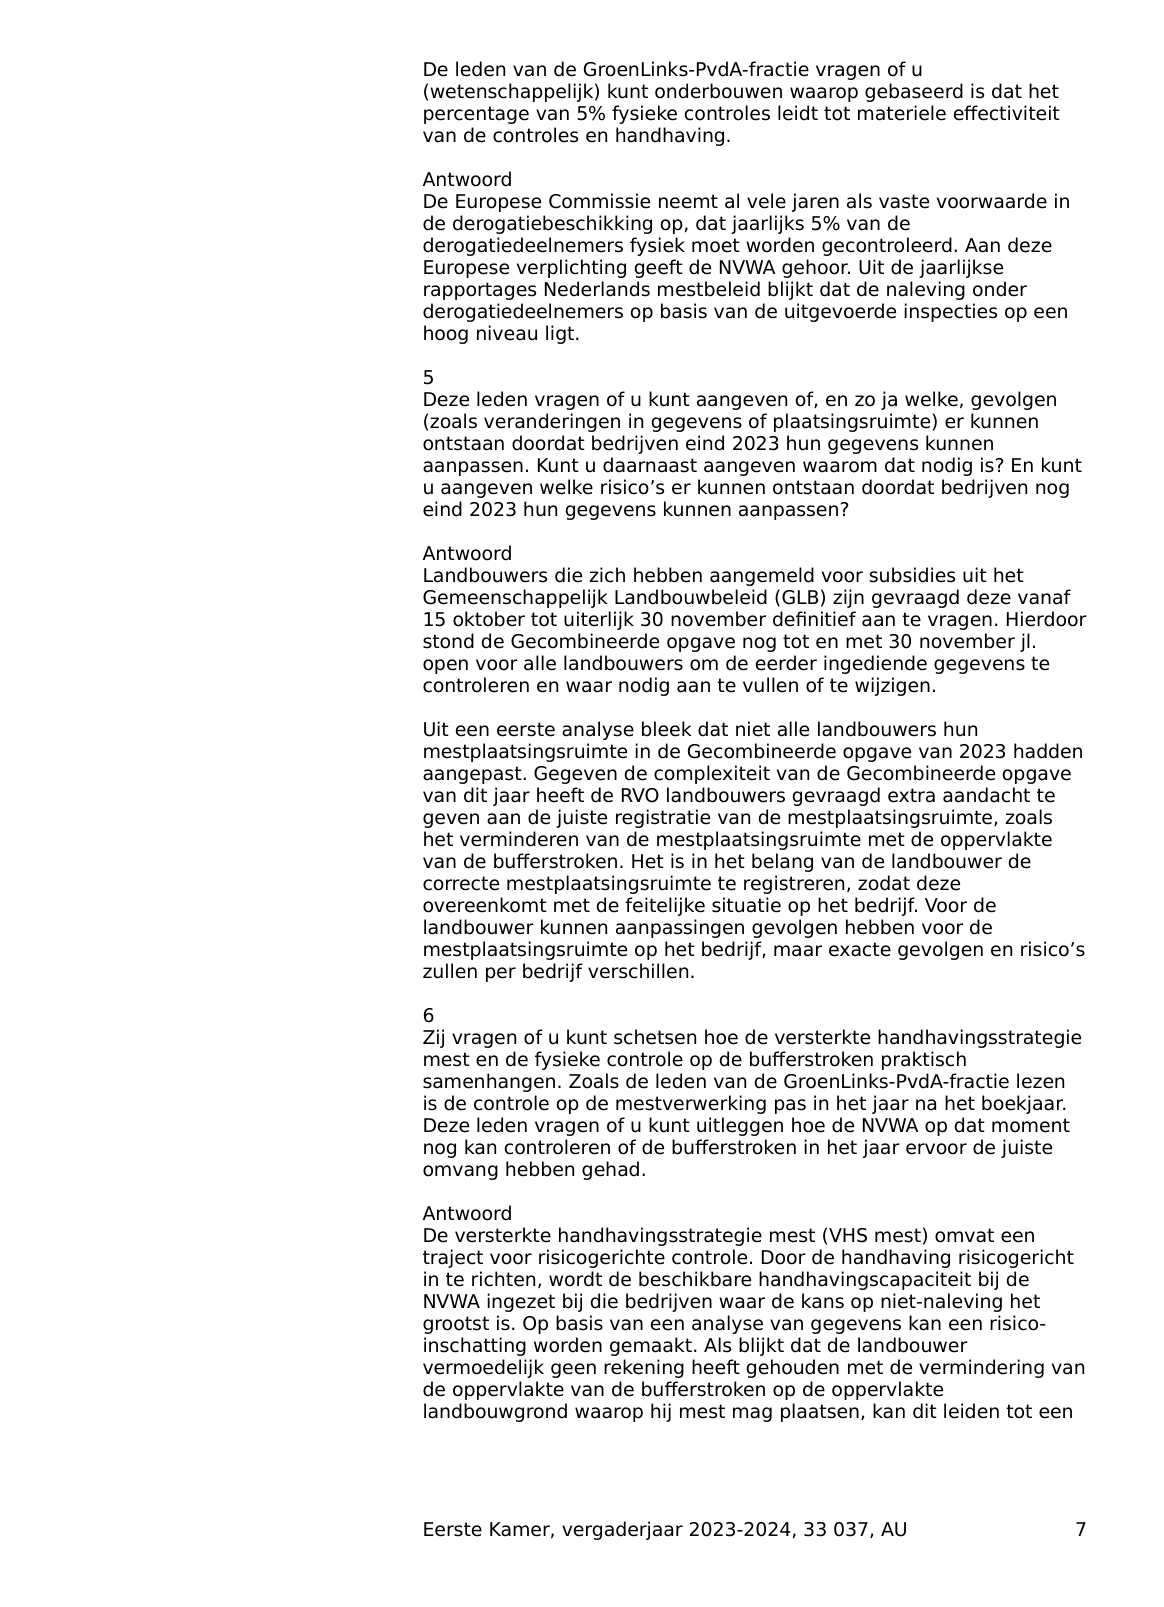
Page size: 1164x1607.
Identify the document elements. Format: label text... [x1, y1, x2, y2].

text 6 [422, 1005, 1087, 1027]
text De Europese Commissie neemt al vele jaren als vaste voorwaarde in de derogatiebeschikking op, dat jaarlijks 5% van de derogatiedeelnemers fysiek moet worden gecontroleerd. Aan deze Europese verplichting geeft de NVWA gehoor. Uit de jaarlijkse rapportages Nederlands mestbeleid blijkt dat de naleving onder derogatiedeelnemers op basis van de uitgevoerde inspecties op een hoog niveau ligt. [422, 191, 1087, 345]
text Zij vragen of u kunt schetsen hoe de versterkte handhavingsstrategie mest en de fysieke controle op de bufferstroken praktisch samenhangen. Zoals de leden van de GroenLinks-PvdA-fractie lezen is de controle op de mestverwerking pas in het jaar na het boekjaar. Deze leden vragen of u kunt uitleggen hoe de NVWA op dat moment nog kan controleren of de bufferstroken in het jaar ervoor de juiste omvang hebben gehad. [422, 1027, 1087, 1181]
text Uit een eerste analyse bleek dat niet alle landbouwers hun mestplaatsingsruimte in de Gecombineerde opgave van 2023 hadden aangepast. Gegeven de complexiteit van de Gecombineerde opgave van dit jaar heeft de RVO landbouwers gevraagd extra aandacht te geven aan de juiste registratie van de mestplaatsingsruimte, zoals het verminderen van de mestplaatsingsruimte met de oppervlakte van de bufferstroken. Het is in het belang van de landbouwer de correcte mestplaatsingsruimte te registreren, zodat deze overeenkomt met de feitelijke situatie op het bedrijf. Voor de landbouwer kunnen aanpassingen gevolgen hebben voor de mestplaatsingsruimte op het bedrijf, maar exacte gevolgen en risico’s zullen per bedrijf verschillen. [422, 719, 1087, 983]
text Antwoord [422, 1203, 1087, 1225]
text De leden van de GroenLinks-PvdA-fractie vragen of u (wetenschappelijk) kunt onderbouwen waarop gebaseerd is dat het percentage van 5% fysieke controles leidt tot materiele effectiviteit van de controles en handhaving. [422, 59, 1087, 147]
text 5 [422, 367, 1087, 389]
text Landbouwers die zich hebben aangemeld voor subsidies uit het Gemeenschappelijk Landbouwbeleid (GLB) zijn gevraagd deze vanaf 15 oktober tot uiterlijk 30 november definitief aan te vragen. Hierdoor stond de Gecombineerde opgave nog tot en met 30 november jl. open voor alle landbouwers om de eerder ingediende gegevens te controleren en waar nodig aan te vullen of te wijzigen. [422, 565, 1087, 697]
text Deze leden vragen of u kunt aangeven of, en zo ja welke, gevolgen (zoals veranderingen in gegevens of plaatsingsruimte) er kunnen ontstaan doordat bedrijven eind 2023 hun gegevens kunnen aanpassen. Kunt u daarnaast aangeven waarom dat nodig is? En kunt u aangeven welke risico’s er kunnen ontstaan doordat bedrijven nog eind 2023 hun gegevens kunnen aanpassen? [422, 389, 1087, 521]
text Antwoord [422, 169, 1087, 191]
text De versterkte handhavingsstrategie mest (VHS mest) omvat een traject voor risicogerichte controle. Door de handhaving risicogericht in te richten, wordt de beschikbare handhavingscapaciteit bij de NVWA ingezet bij die bedrijven waar de kans op niet-naleving het grootst is. Op basis van een analyse van gegevens kan een risico-inschatting worden gemaakt. Als blijkt dat de landbouwer vermoedelijk geen rekening heeft gehouden met de vermindering van de oppervlakte van de bufferstroken op de oppervlakte landbouwgrond waarop hij mest mag plaatsen, kan dit leiden tot een [422, 1225, 1087, 1423]
text Antwoord [422, 543, 1087, 565]
